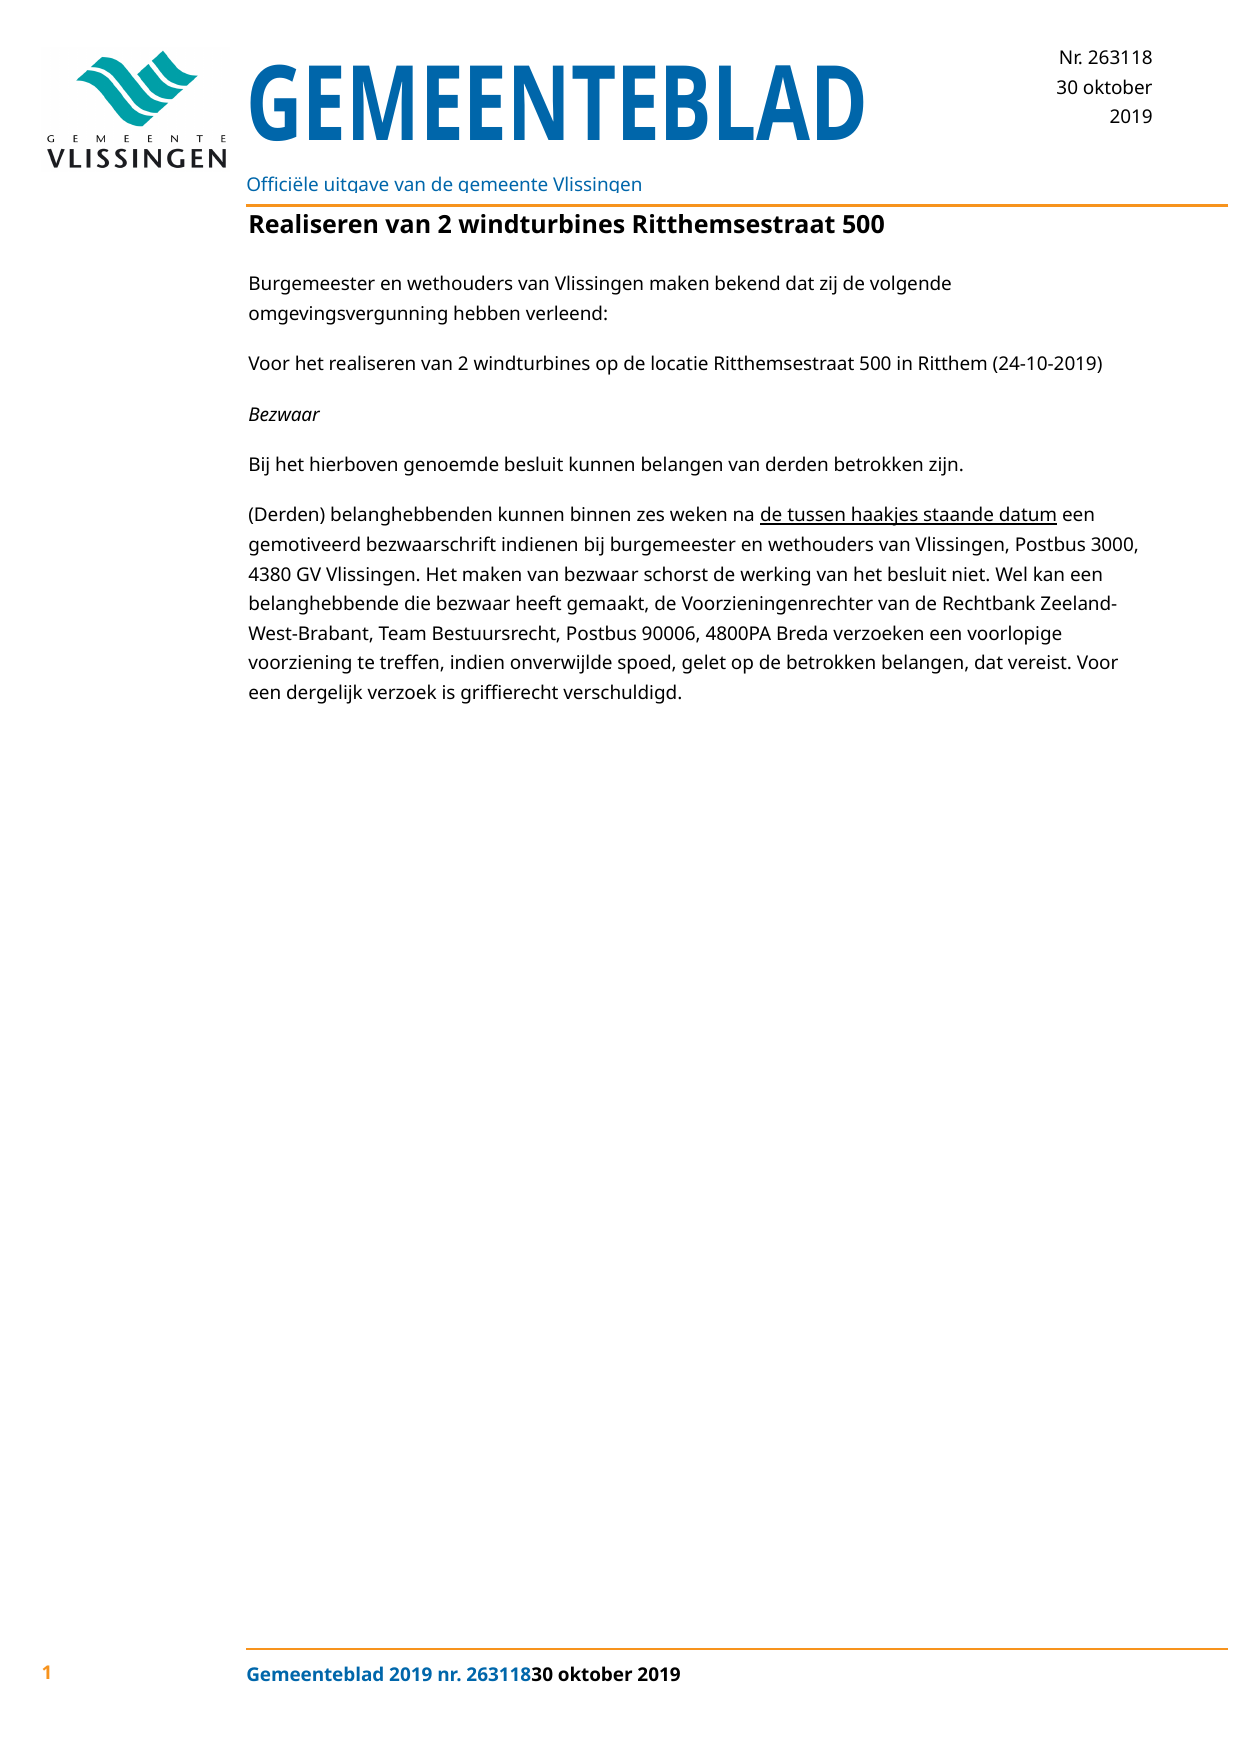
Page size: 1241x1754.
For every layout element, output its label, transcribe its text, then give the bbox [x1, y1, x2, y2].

text Burgemeester en wethouders van Vlissingen maken bekend dat zij de volgende omgevingsvergunning hebben verleend: [248, 270, 1152, 326]
text (Derden) belanghebbenden kunnen binnen zes weken na de tussen haakjes staande datum een gemotiveerd bezwaarschrift indienen bij burgemeester en wethouders van Vlissingen, Postbus 3000, 4380 GV Vlissingen. Het maken van bezwaar schorst de werking van het besluit niet. Wel kan een belanghebbende die bezwaar heeft gemaakt, de Voorzieningenrechter van de Rechtbank Zeeland-West-Brabant, Team Bestuursrecht, Postbus 90006, 4800PA Breda verzoeken een voorlopige voorziening te treffen, indien onverwijlde spoed, gelet op de betrokken belangen, dat vereist. Voor een dergelijk verzoek is griffierecht verschuldigd. [248, 502, 1152, 705]
picture [41, 47, 231, 172]
text Bij het hierboven genoemde besluit kunnen belangen van derden betrokken zijn. [248, 451, 1152, 477]
text Bezwaar [248, 401, 1152, 426]
text Voor het realiseren van 2 windturbines op de locatie Ritthemsestraat 500 in Ritthem (24-10-2019) [248, 350, 1152, 376]
text Realiseren van 2 windturbines Ritthemsestraat 500 [248, 207, 1152, 241]
